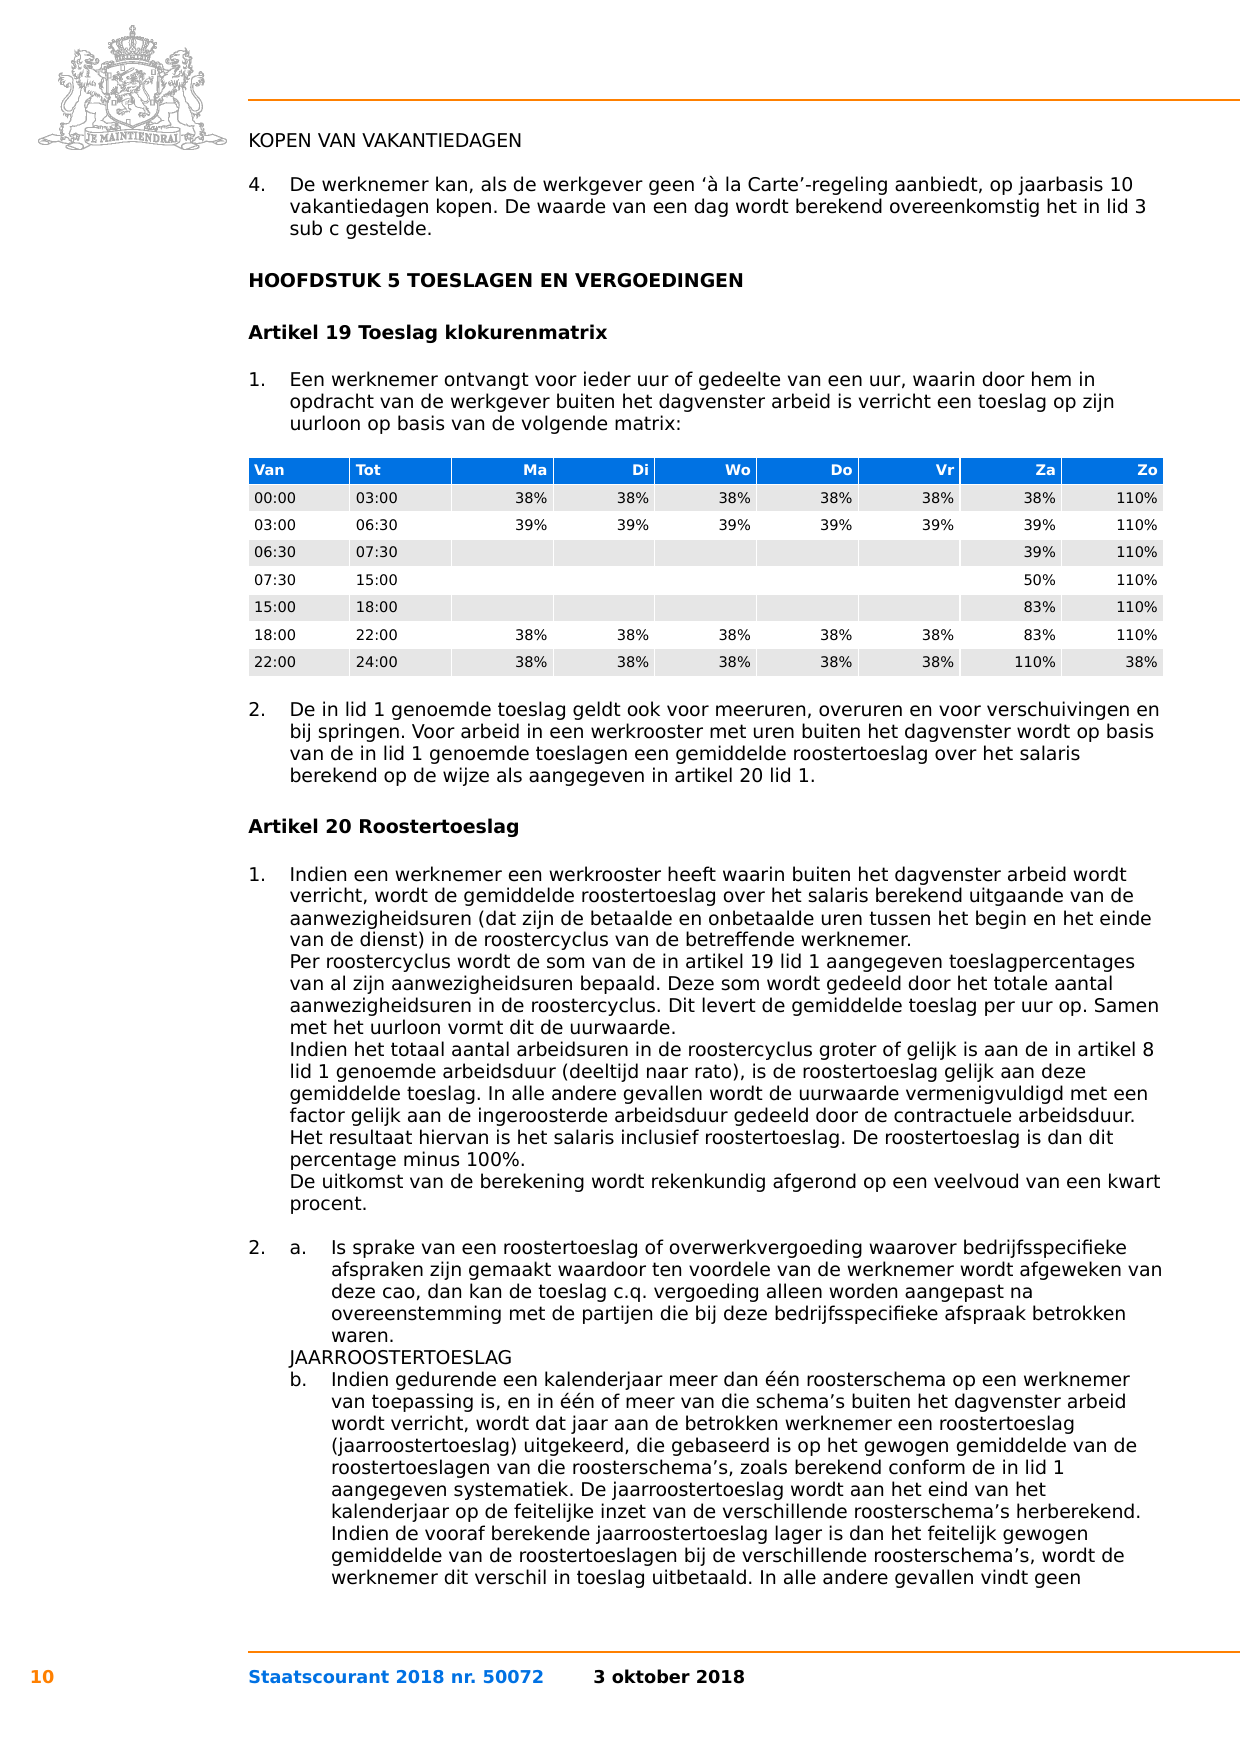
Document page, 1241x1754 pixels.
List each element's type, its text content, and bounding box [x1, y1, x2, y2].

table_cell 38% [961, 485, 1061, 511]
table_cell [452, 567, 553, 593]
table_cell 38% [554, 622, 654, 648]
table_header Zo [1062, 458, 1163, 484]
table_cell 39% [452, 512, 553, 539]
table_cell 39% [757, 512, 858, 539]
table_cell [859, 540, 959, 566]
table_cell 110% [1062, 622, 1163, 648]
subtitle HOOFDSTUK 5 TOESLAGEN EN VERGOEDINGEN [248, 270, 1163, 292]
table_cell 38% [452, 622, 553, 648]
table_cell 110% [1062, 512, 1163, 539]
table_header Vr [859, 458, 959, 484]
table_header Do [757, 458, 858, 484]
picture [38, 25, 227, 150]
table_cell 38% [554, 649, 654, 676]
table_cell 07:30 [350, 540, 451, 566]
text De uitkomst van de berekening wordt rekenkundig afgerond op een veelvoud van een kwart procent. [289, 1171, 1163, 1215]
table_cell 39% [554, 512, 654, 539]
table_cell 110% [1062, 595, 1163, 621]
table_header Ma [452, 458, 553, 484]
table_cell 38% [859, 622, 959, 648]
table_cell 38% [452, 649, 553, 676]
table_cell 39% [961, 540, 1061, 566]
table_cell 22:00 [350, 622, 451, 648]
table_cell 38% [859, 649, 959, 676]
table_cell 38% [554, 485, 654, 511]
table_cell [452, 595, 553, 621]
table_cell [757, 595, 858, 621]
table_cell [655, 540, 756, 566]
table_cell 22:00 [249, 649, 349, 676]
text 2. De in lid 1 genoemde toeslag geldt ook voor meeruren, overuren en voor verschuivingen en bij springen. Voor arbeid in een werkrooster met uren buiten het dagvenster wordt op basis van de in lid 1 genoemde toeslagen een gemiddelde roostertoeslag over het salaris berekend op de wijze als aangegeven in artikel 20 lid 1. [248, 698, 1163, 786]
table_header Di [554, 458, 654, 484]
table_cell 110% [1062, 485, 1163, 511]
table_cell 38% [1062, 649, 1163, 676]
table_cell 06:30 [249, 540, 349, 566]
text Per roostercyclus wordt de som van de in artikel 19 lid 1 aangegeven toeslagpercentages van al zijn aanwezigheidsuren bepaald. Deze som wordt gedeeld door het totale aantal aanwezigheidsuren in de roostercyclus. Dit levert de gemiddelde toeslag per uur op. Samen met het uurloon vormt dit de uurwaarde. [289, 951, 1163, 1039]
subtitle Artikel 19 Toeslag klokurenmatrix [248, 322, 1163, 344]
table_cell 110% [1062, 567, 1163, 593]
text 1. Een werknemer ontvangt voor ieder uur of gedeelte van een uur, waarin door hem in opdracht van de werkgever buiten het dagvenster arbeid is verricht een toeslag op zijn uurloon op basis van de volgende matrix: [248, 369, 1163, 434]
subtitle KOPEN VAN VAKANTIEDAGEN [248, 130, 1163, 152]
table_cell 38% [757, 649, 858, 676]
table_cell 39% [859, 512, 959, 539]
text 1. Indien een werknemer een werkrooster heeft waarin buiten het dagvenster arbeid wordt verricht, wordt de gemiddelde roostertoeslag over het salaris berekend uitgaande van de aanwezigheidsuren (dat zijn de betaalde en onbetaalde uren tussen het begin en het einde van de dienst) in de roostercyclus van de betreffende werknemer. [248, 863, 1163, 951]
table_header Tot [350, 458, 451, 484]
table_cell [452, 540, 553, 566]
subtitle Artikel 20 Roostertoeslag [248, 816, 1163, 838]
text JAARROOSTERTOESLAG [289, 1347, 1163, 1369]
table_cell [757, 540, 858, 566]
table_cell 15:00 [249, 595, 349, 621]
table_cell [859, 595, 959, 621]
table_cell 110% [961, 649, 1061, 676]
table_cell 38% [757, 622, 858, 648]
table_cell 24:00 [350, 649, 451, 676]
table_cell 18:00 [249, 622, 349, 648]
table_cell 03:00 [350, 485, 451, 511]
table_cell 38% [655, 649, 756, 676]
table_cell [655, 595, 756, 621]
table_cell 83% [961, 622, 1061, 648]
table_cell 38% [655, 485, 756, 511]
table_cell 38% [757, 485, 858, 511]
table_cell 39% [961, 512, 1061, 539]
text 4. De werknemer kan, als de werkgever geen ‘à la Carte’-regeling aanbiedt, op jaarbasis 10 vakantiedagen kopen. De waarde van een dag wordt berekend overeenkomstig het in lid 3 sub c gestelde. [248, 174, 1163, 240]
table_cell 39% [655, 512, 756, 539]
table_cell [554, 540, 654, 566]
table_cell 110% [1062, 540, 1163, 566]
table_header Van [249, 458, 349, 484]
text Indien het totaal aantal arbeidsuren in de roostercyclus groter of gelijk is aan de in artikel 8 lid 1 genoemde arbeidsduur (deeltijd naar rato), is de roostertoeslag gelijk aan deze gemiddelde toeslag. In alle andere gevallen wordt de uurwaarde vermenigvuldigd met een factor gelijk aan de ingeroosterde arbeidsduur gedeeld door de contractuele arbeidsduur. Het resultaat hiervan is het salaris inclusief roostertoeslag. De roostertoeslag is dan dit percentage minus 100%. [289, 1039, 1163, 1171]
table_cell 15:00 [350, 567, 451, 593]
table_cell 18:00 [350, 595, 451, 621]
table_header Za [961, 458, 1061, 484]
table_cell [554, 595, 654, 621]
table_cell [554, 567, 654, 593]
table_cell 38% [655, 622, 756, 648]
table_cell 06:30 [350, 512, 451, 539]
table_header Wo [655, 458, 756, 484]
table_cell 38% [452, 485, 553, 511]
text b. Indien gedurende een kalenderjaar meer dan één roosterschema op een werknemer van toepassing is, en in één of meer van die schema’s buiten het dagvenster arbeid wordt verricht, wordt dat jaar aan de betrokken werknemer een roostertoeslag (jaarroostertoeslag) uitgekeerd, die gebaseerd is op het gewogen gemiddelde van de roostertoeslagen van die roosterschema’s, zoals berekend conform de in lid 1 aangegeven systematiek. De jaarroostertoeslag wordt aan het eind van het kalenderjaar op de feitelijke inzet van de verschillende roosterschema’s herberekend. Indien de vooraf berekende jaarroostertoeslag lager is dan het feitelijk gewogen gemiddelde van de roostertoeslagen bij de verschillende roosterschema’s, wordt de werknemer dit verschil in toeslag uitbetaald. In alle andere gevallen vindt geen [289, 1369, 1163, 1589]
table_cell 83% [961, 595, 1061, 621]
table_cell 00:00 [249, 485, 349, 511]
table_cell 38% [859, 485, 959, 511]
table_cell [859, 567, 959, 593]
table_cell 07:30 [249, 567, 349, 593]
table_cell 03:00 [249, 512, 349, 539]
table_cell [757, 567, 858, 593]
text 2. a. Is sprake van een roostertoeslag of overwerkvergoeding waarover bedrijfsspecifieke afspraken zijn gemaakt waardoor ten voordele van de werknemer wordt afgeweken van deze cao, dan kan de toeslag c.q. vergoeding alleen worden aangepast na overeenstemming met de partijen die bij deze bedrijfsspecifieke afspraak betrokken waren. [248, 1237, 1163, 1347]
table_cell [655, 567, 756, 593]
table_cell 50% [961, 567, 1061, 593]
